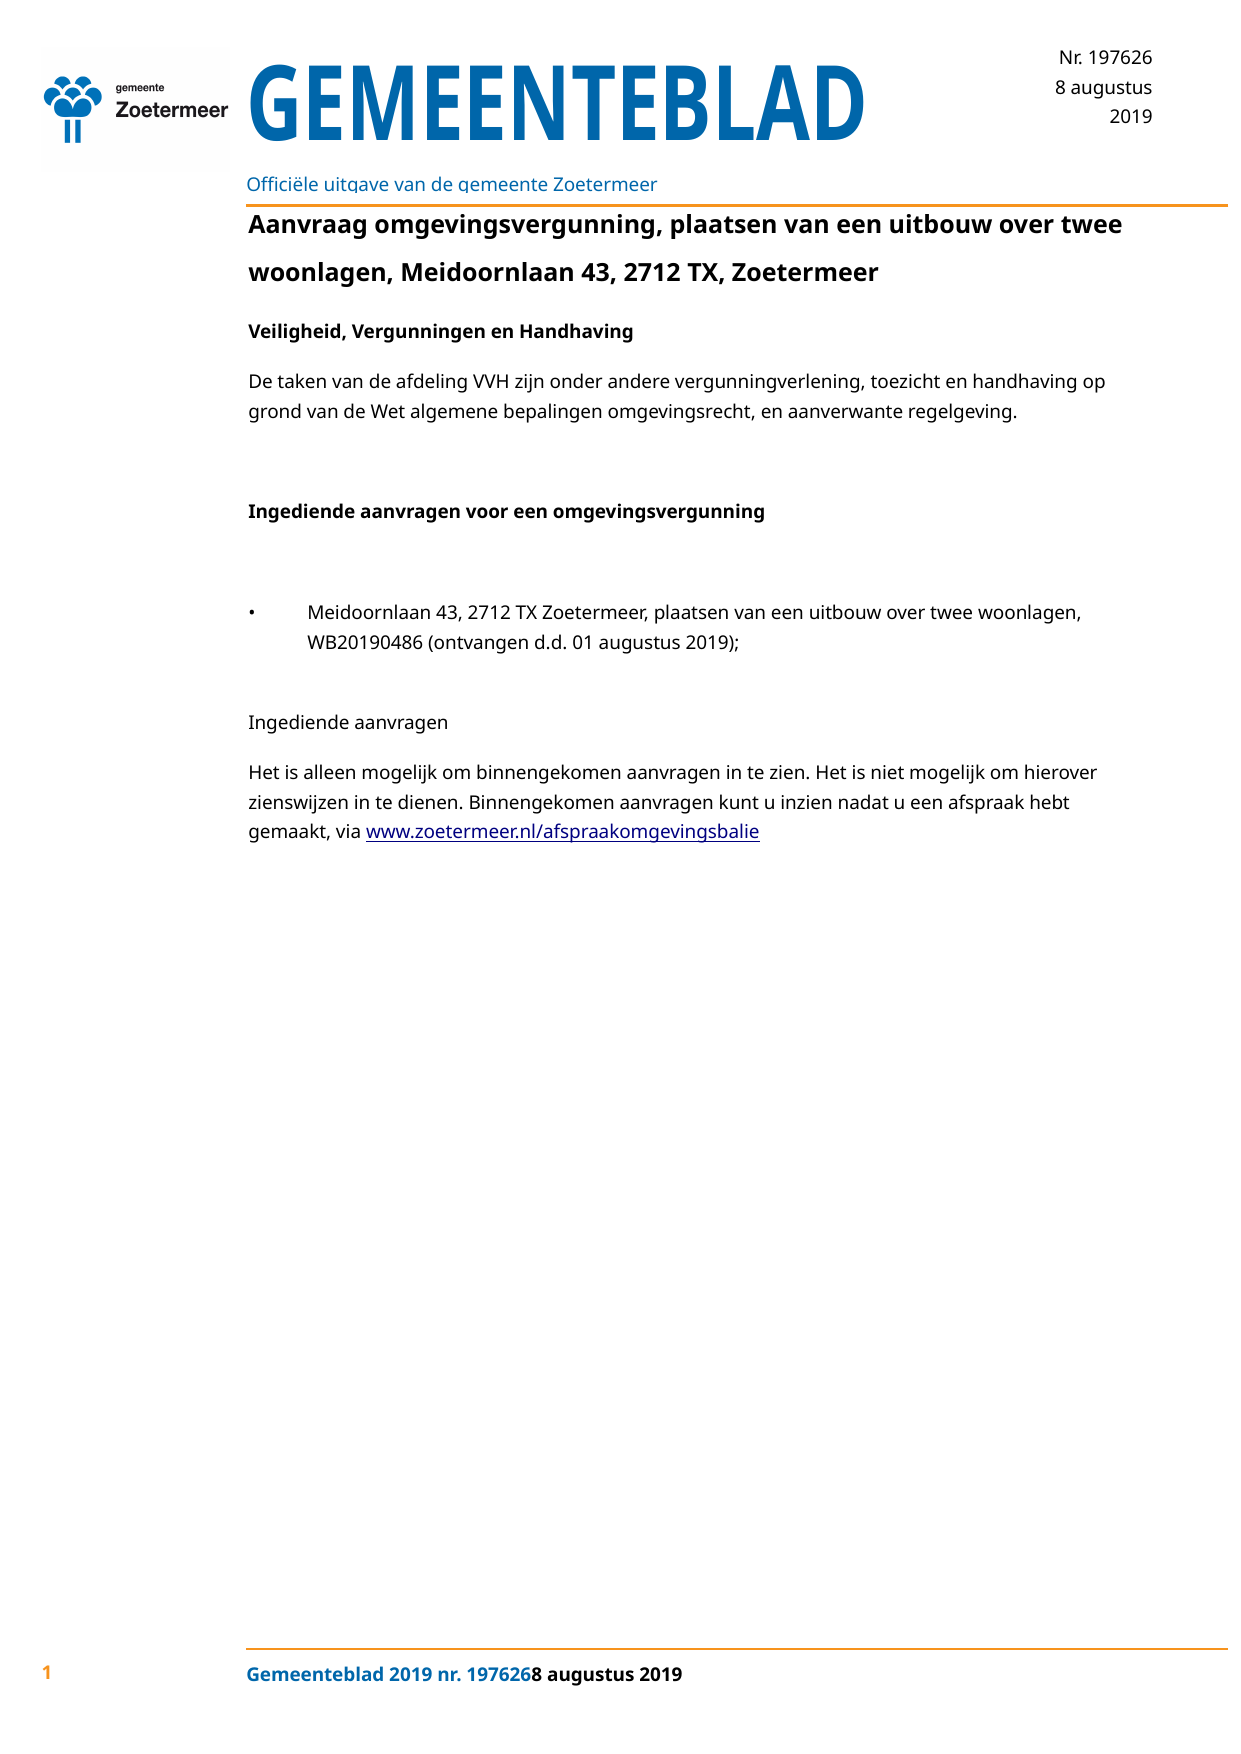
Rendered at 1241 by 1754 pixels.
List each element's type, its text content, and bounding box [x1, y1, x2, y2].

list Meidoornlaan 43, 2712 TX Zoetermeer, plaatsen van een uitbouw over twee woonlagen, WB20190486 (ontvangen d.d. 01 augustus 2019); [248, 599, 1152, 655]
text Veiligheid, Vergunningen en Handhaving [248, 318, 1152, 344]
text Aanvraag omgevingsvergunning, plaatsen van een uitbouw over twee woonlagen, Meidoornlaan 43, 2712 TX, Zoetermeer [248, 207, 1152, 288]
text Ingediende aanvragen voor een omgevingsvergunning [248, 499, 1152, 524]
text Het is alleen mogelijk om binnengekomen aanvragen in te zien. Het is niet mogelijk om hierover zienswijzen in te dienen. Binnengekomen aanvragen kunt u inzien nadat u een afspraak hebt gemaakt, via www.zoetermeer.nl/afspraakomgevingsbalie [248, 759, 1152, 844]
text Ingediende aanvragen [248, 709, 1152, 735]
text De taken van de afdeling VVH zijn onder andere vergunningverlening, toezicht en handhaving op grond van de Wet algemene bepalingen omgevingsrecht, en aanverwante regelgeving. [248, 368, 1152, 424]
picture [41, 47, 231, 172]
